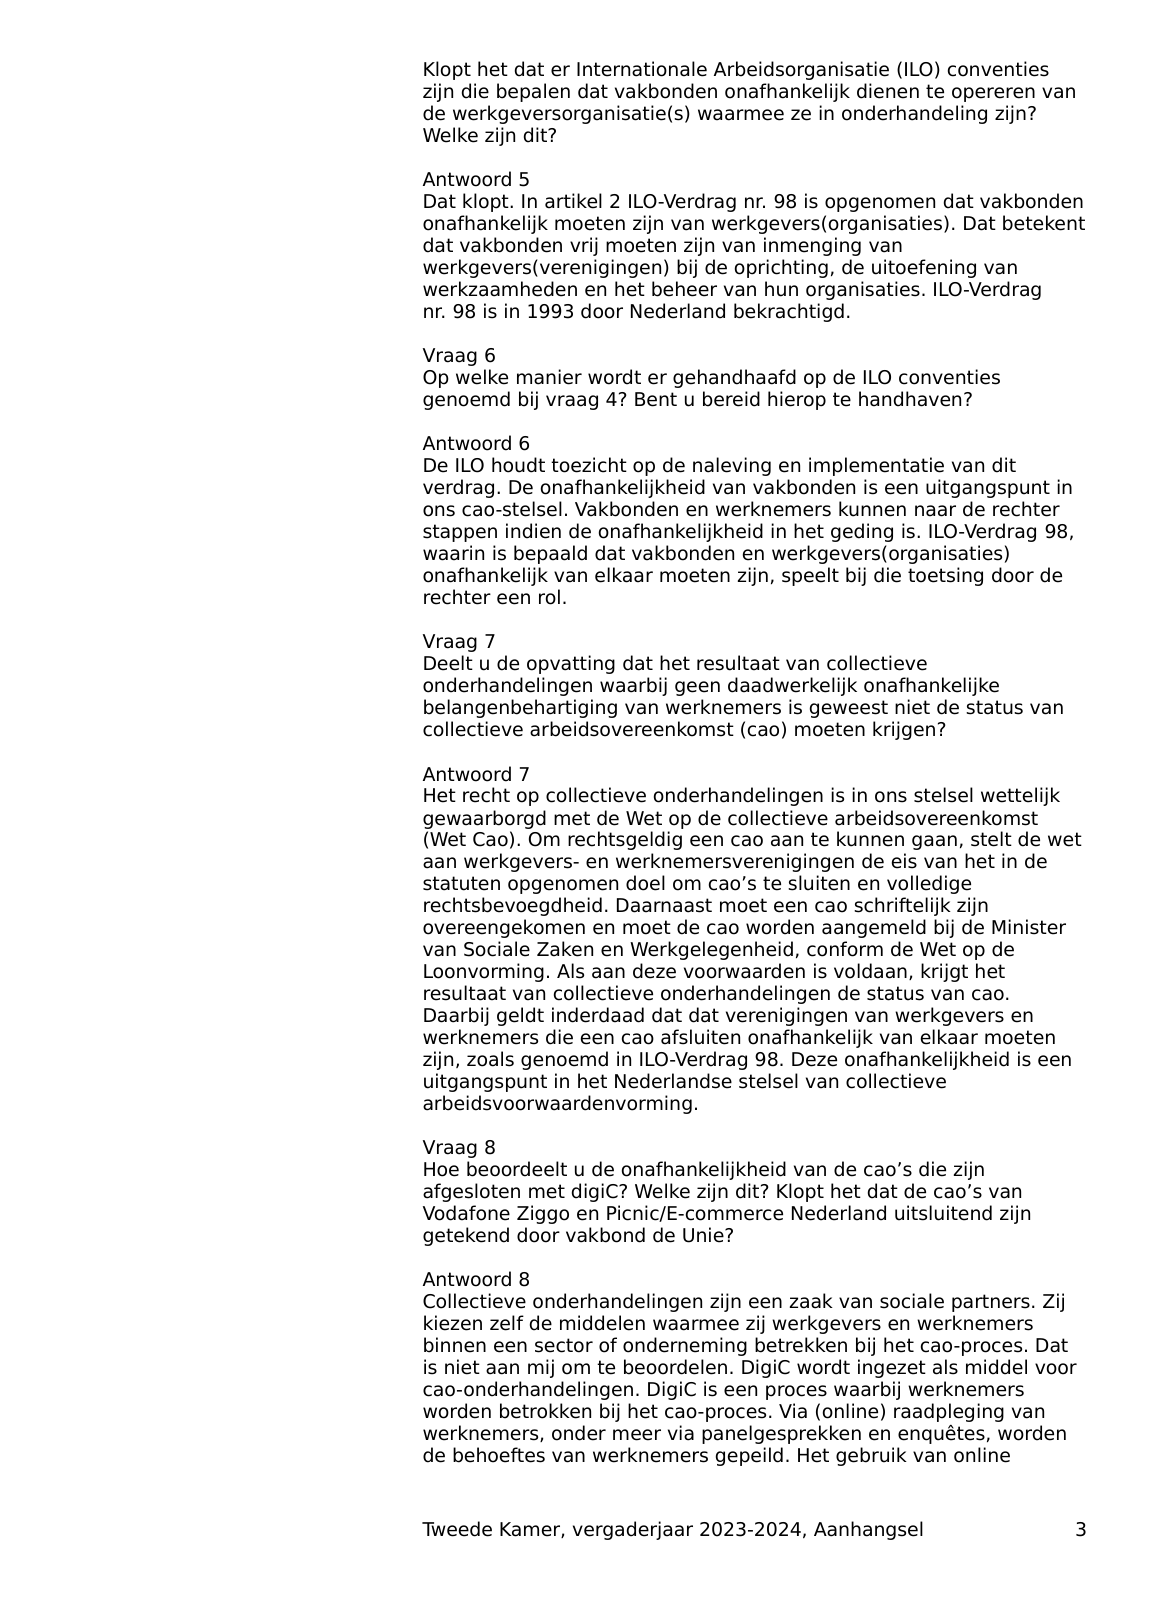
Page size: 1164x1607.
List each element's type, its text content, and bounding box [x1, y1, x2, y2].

text Collectieve onderhandelingen zijn een zaak van sociale partners. Zij kiezen zelf de middelen waarmee zij werkgevers en werknemers binnen een sector of onderneming betrekken bij het cao-proces. Dat is niet aan mij om te beoordelen. DigiC wordt ingezet als middel voor cao-onderhandelingen. DigiC is een proces waarbij werknemers worden betrokken bij het cao-proces. Via (online) raadpleging van werknemers, onder meer via panelgesprekken en enquêtes, worden de behoeftes van werknemers gepeild. Het gebruik van online [422, 1291, 1087, 1467]
text Antwoord 7 [422, 763, 1087, 785]
text Deelt u de opvatting dat het resultaat van collectieve onderhandelingen waarbij geen daadwerkelijk onafhankelijke belangenbehartiging van werknemers is geweest niet de status van collectieve arbeidsovereenkomst (cao) moeten krijgen? [422, 653, 1087, 741]
text Daarbij geldt inderdaad dat dat verenigingen van werkgevers en werknemers die een cao afsluiten onafhankelijk van elkaar moeten zijn, zoals genoemd in ILO-Verdrag 98. Deze onafhankelijkheid is een uitgangspunt in het Nederlandse stelsel van collectieve arbeidsvoorwaardenvorming. [422, 1005, 1087, 1115]
text Antwoord 5 [422, 169, 1087, 191]
text Klopt het dat er Internationale Arbeidsorganisatie (ILO) conventies zijn die bepalen dat vakbonden onafhankelijk dienen te opereren van de werkgeversorganisatie(s) waarmee ze in onderhandeling zijn? Welke zijn dit? [422, 59, 1087, 147]
text Antwoord 8 [422, 1269, 1087, 1291]
text Hoe beoordeelt u de onafhankelijkheid van de cao’s die zijn afgesloten met digiC? Welke zijn dit? Klopt het dat de cao’s van Vodafone Ziggo en Picnic/E-commerce Nederland uitsluitend zijn getekend door vakbond de Unie? [422, 1159, 1087, 1247]
text Op welke manier wordt er gehandhaafd op de ILO conventies genoemd bij vraag 4? Bent u bereid hierop te handhaven? [422, 367, 1087, 411]
text Dat klopt. In artikel 2 ILO-Verdrag nr. 98 is opgenomen dat vakbonden onafhankelijk moeten zijn van werkgevers(organisaties). Dat betekent dat vakbonden vrij moeten zijn van inmenging van werkgevers(verenigingen) bij de oprichting, de uitoefening van werkzaamheden en het beheer van hun organisaties. ILO-Verdrag nr. 98 is in 1993 door Nederland bekrachtigd. [422, 191, 1087, 323]
text Vraag 7 [422, 631, 1087, 653]
text Antwoord 6 [422, 433, 1087, 455]
text Vraag 6 [422, 345, 1087, 367]
text De ILO houdt toezicht op de naleving en implementatie van dit verdrag. De onafhankelijkheid van vakbonden is een uitgangspunt in ons cao-stelsel. Vakbonden en werknemers kunnen naar de rechter stappen indien de onafhankelijkheid in het geding is. ILO-Verdrag 98, waarin is bepaald dat vakbonden en werkgevers(organisaties) onafhankelijk van elkaar moeten zijn, speelt bij die toetsing door de rechter een rol. [422, 455, 1087, 609]
text Het recht op collectieve onderhandelingen is in ons stelsel wettelijk gewaarborgd met de Wet op de collectieve arbeidsovereenkomst (Wet Cao). Om rechtsgeldig een cao aan te kunnen gaan, stelt de wet aan werkgevers- en werknemersverenigingen de eis van het in de statuten opgenomen doel om cao’s te sluiten en volledige rechtsbevoegdheid. Daarnaast moet een cao schriftelijk zijn overeengekomen en moet de cao worden aangemeld bij de Minister van Sociale Zaken en Werkgelegenheid, conform de Wet op de Loonvorming. Als aan deze voorwaarden is voldaan, krijgt het resultaat van collectieve onderhandelingen de status van cao. [422, 785, 1087, 1005]
text Vraag 8 [422, 1137, 1087, 1159]
